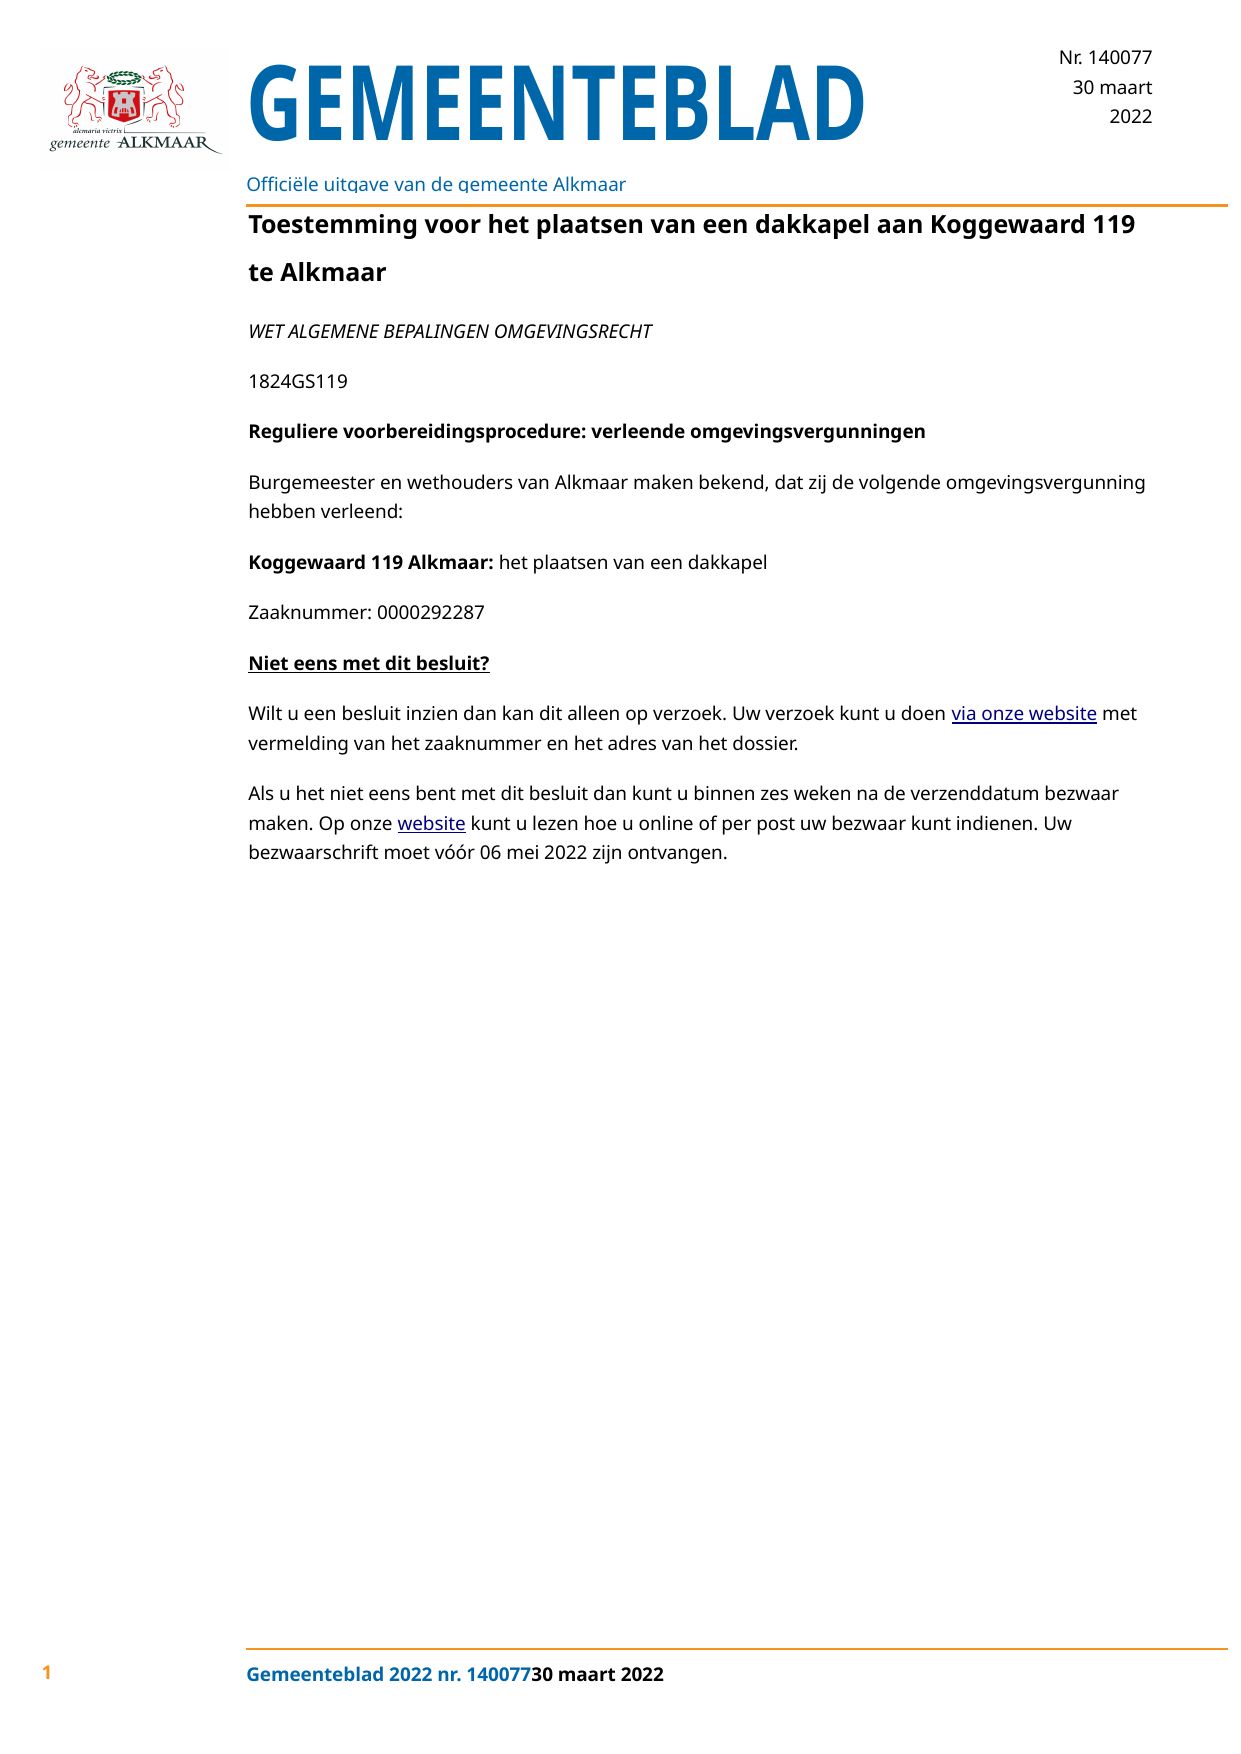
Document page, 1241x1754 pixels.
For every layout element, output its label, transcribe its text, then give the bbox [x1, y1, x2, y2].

text Burgemeester en wethouders van Alkmaar maken bekend, dat zij de volgende omgevingsvergunning hebben verleend: [248, 469, 1152, 524]
text Toestemming voor het plaatsen van een dakkapel aan Koggewaard 119 te Alkmaar [248, 207, 1152, 288]
text Wilt u een besluit inzien dan kan dit alleen op verzoek. Uw verzoek kunt u doen via onze website met vermelding van het zaaknummer en het adres van het dossier. [248, 700, 1152, 756]
text Niet eens met dit besluit? [248, 650, 1152, 676]
text 1824GS119 [248, 368, 1152, 394]
text Koggewaard 119 Alkmaar: het plaatsen van een dakkapel [248, 549, 1152, 575]
text WET ALGEMENE BEPALINGEN OMGEVINGSRECHT [248, 318, 1152, 344]
text Zaaknummer: 0000292287 [248, 599, 1152, 625]
text Reguliere voorbereidingsprocedure: verleende omgevingsvergunningen [248, 419, 1152, 444]
text Als u het niet eens bent met dit besluit dan kunt u binnen zes weken na de verzenddatum bezwaar maken. Op onze website kunt u lezen hoe u online of per post uw bezwaar kunt indienen. Uw bezwaarschrift moet vóór 06 mei 2022 zijn ontvangen. [248, 780, 1152, 865]
picture [41, 47, 231, 172]
